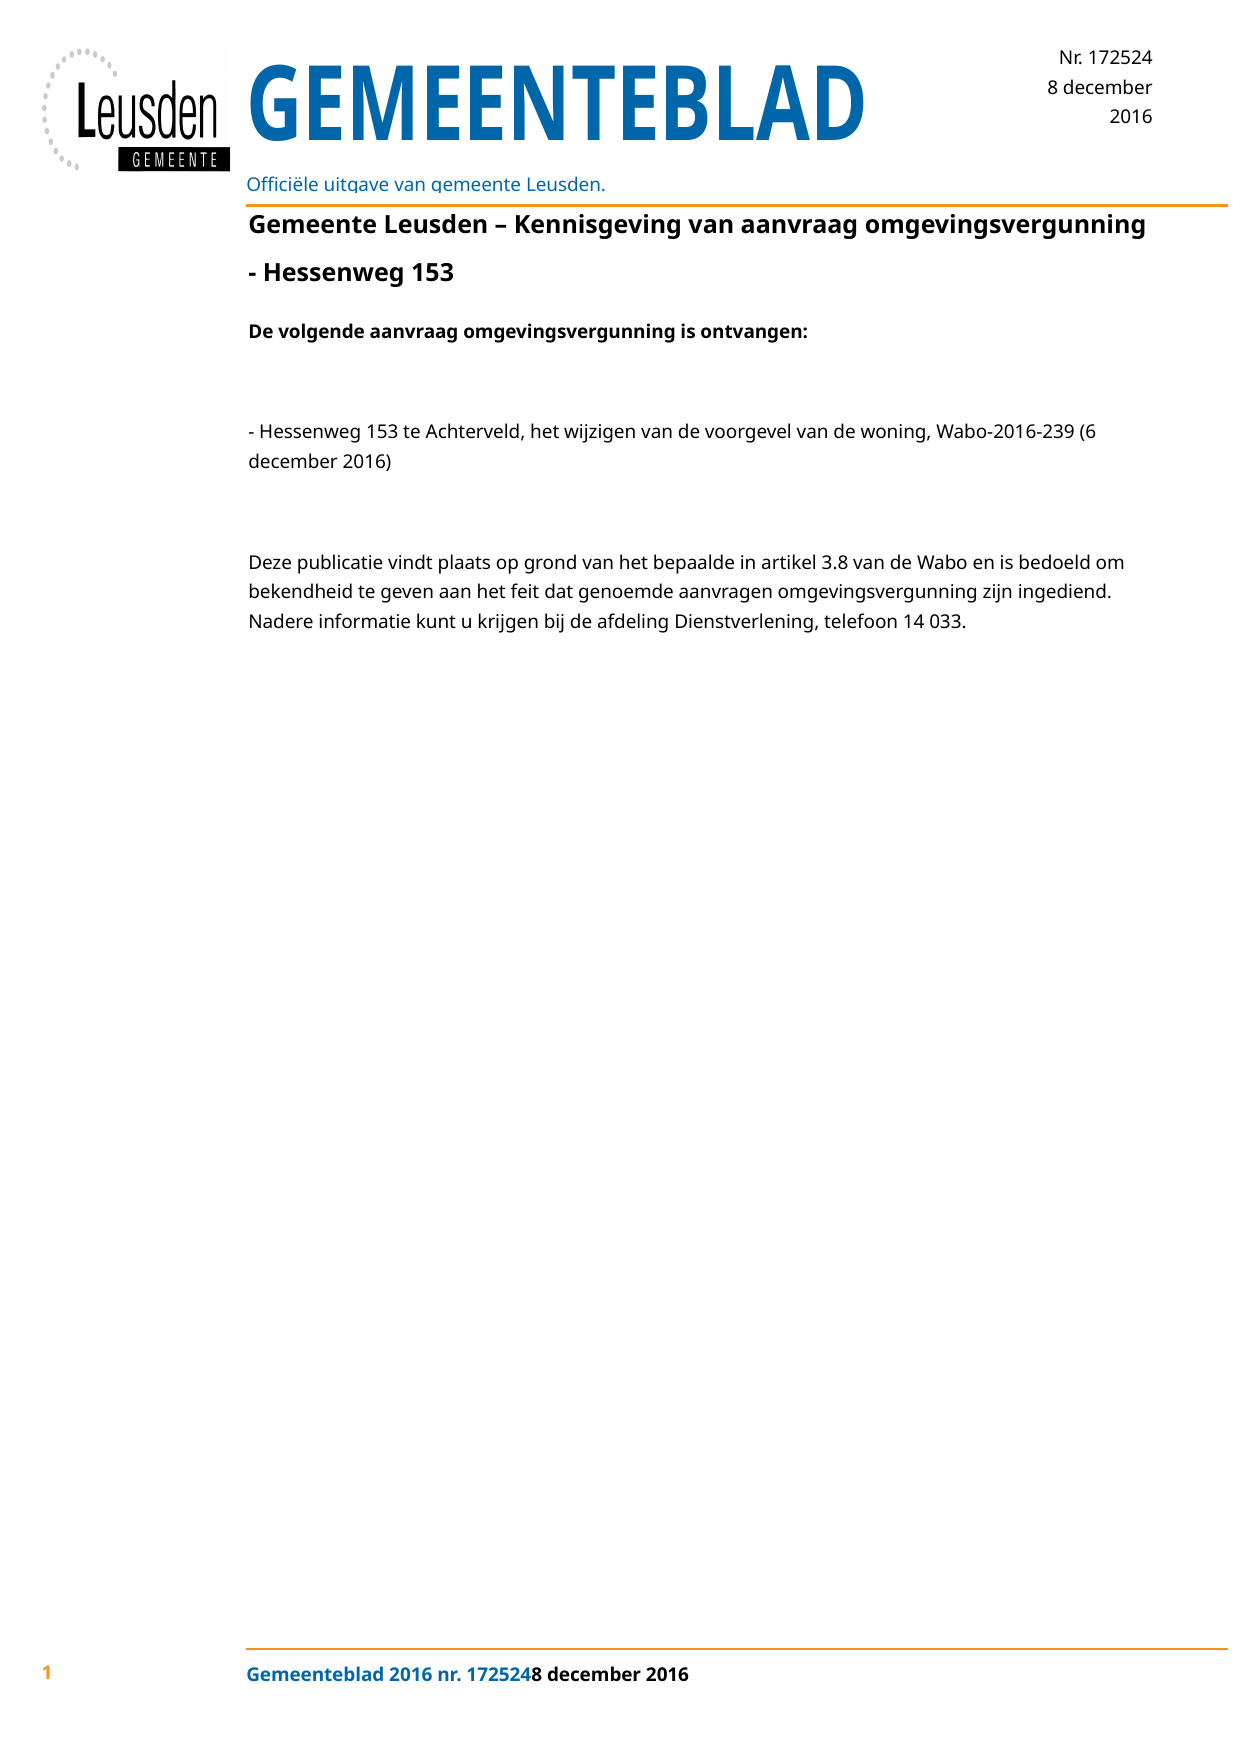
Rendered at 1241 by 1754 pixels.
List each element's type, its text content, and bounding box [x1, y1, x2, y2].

text Deze publicatie vindt plaats op grond van het bepaalde in artikel 3.8 van de Wabo en is bedoeld om bekendheid te geven aan het feit dat genoemde aanvragen omgevingsvergunning zijn ingediend. Nadere informatie kunt u krijgen bij de afdeling Dienstverlening, telefoon 14 033. [248, 549, 1152, 634]
picture [41, 47, 231, 172]
text - Hessenweg 153 te Achterveld, het wijzigen van de voorgevel van de woning, Wabo-2016-239 (6 december 2016) [248, 419, 1152, 474]
text De volgende aanvraag omgevingsvergunning is ontvangen: [248, 318, 1152, 344]
text Gemeente Leusden – Kennisgeving van aanvraag omgevingsvergunning - Hessenweg 153 [248, 207, 1152, 288]
